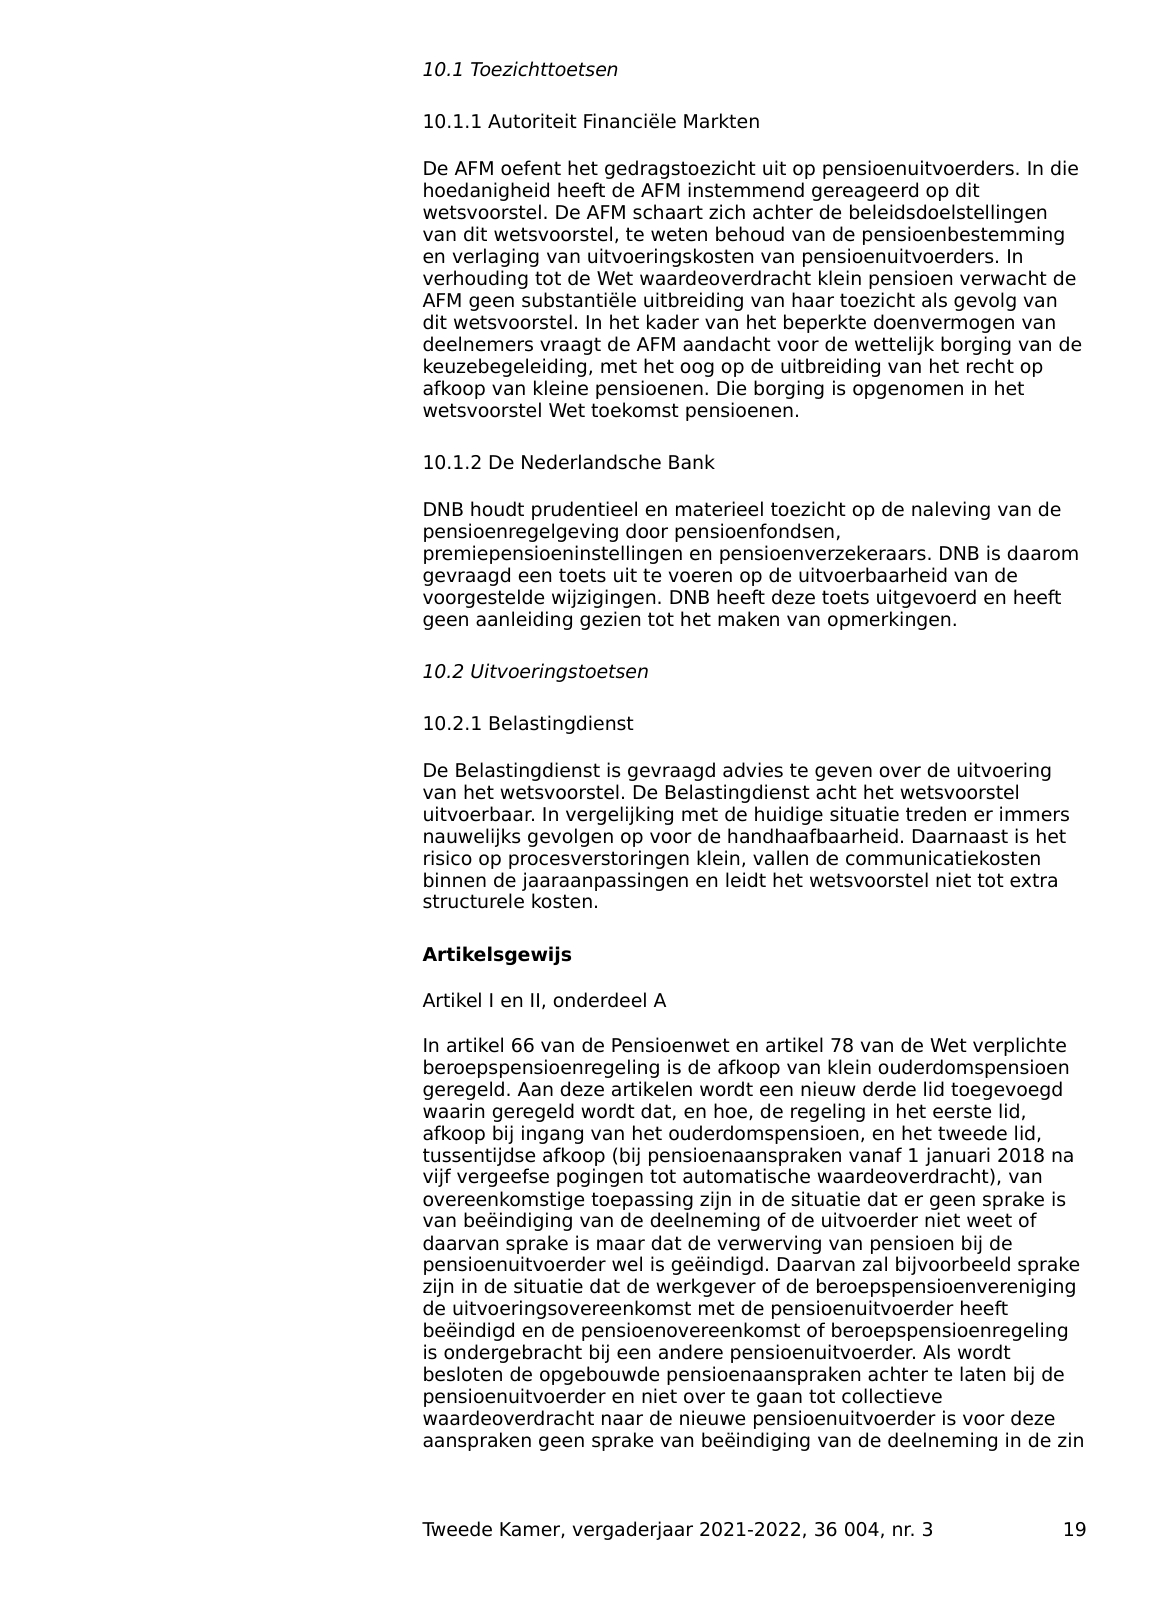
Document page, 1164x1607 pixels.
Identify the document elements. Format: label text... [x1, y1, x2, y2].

text DNB houdt prudentieel en materieel toezicht op de naleving van de pensioenregelgeving door pensioenfondsen, premiepensioeninstellingen en pensioenverzekeraars. DNB is daarom gevraagd een toets uit te voeren op de uitvoerbaarheid van de voorgestelde wijzigingen. DNB heeft deze toets uitgevoerd en heeft geen aanleiding gezien tot het maken van opmerkingen. [422, 499, 1087, 631]
subtitle 10.2 Uitvoeringstoetsen [422, 661, 1087, 683]
subtitle 10.1.1 Autoriteit Financiële Markten [422, 111, 1087, 133]
text De Belastingdienst is gevraagd advies te geven over de uitvoering van het wetsvoorstel. De Belastingdienst acht het wetsvoorstel uitvoerbaar. In vergelijking met de huidige situatie treden er immers nauwelijks gevolgen op voor de handhaafbaarheid. Daarnaast is het risico op procesverstoringen klein, vallen de communicatiekosten binnen de jaaraanpassingen en leidt het wetsvoorstel niet tot extra structurele kosten. [422, 759, 1087, 913]
subtitle 10.1 Toezichttoetsen [422, 59, 1087, 81]
text De AFM oefent het gedragstoezicht uit op pensioenuitvoerders. In die hoedanigheid heeft de AFM instemmend gereageerd op dit wetsvoorstel. De AFM schaart zich achter de beleidsdoelstellingen van dit wetsvoorstel, te weten behoud van de pensioenbestemming en verlaging van uitvoeringskosten van pensioenuitvoerders. In verhouding tot de Wet waardeoverdracht klein pensioen verwacht de AFM geen substantiële uitbreiding van haar toezicht als gevolg van dit wetsvoorstel. In het kader van het beperkte doenvermogen van deelnemers vraagt de AFM aandacht voor de wettelijk borging van de keuzebegeleiding, met het oog op de uitbreiding van het recht op afkoop van kleine pensioenen. Die borging is opgenomen in het wetsvoorstel Wet toekomst pensioenen. [422, 158, 1087, 422]
subtitle Artikel I en II, onderdeel A [422, 990, 1087, 1012]
subtitle 10.1.2 De Nederlandsche Bank [422, 452, 1087, 474]
text In artikel 66 van de Pensioenwet en artikel 78 van de Wet verplichte beroepspensioenregeling is de afkoop van klein ouderdomspensioen geregeld. Aan deze artikelen wordt een nieuw derde lid toegevoegd waarin geregeld wordt dat, en hoe, de regeling in het eerste lid, afkoop bij ingang van het ouderdomspensioen, en het tweede lid, tussentijdse afkoop (bij pensioenaanspraken vanaf 1 januari 2018 na vijf vergeefse pogingen tot automatische waardeoverdracht), van overeenkomstige toepassing zijn in de situatie dat er geen sprake is van beëindiging van de deelneming of de uitvoerder niet weet of daarvan sprake is maar dat de verwerving van pensioen bij de pensioenuitvoerder wel is geëindigd. Daarvan zal bijvoorbeeld sprake zijn in de situatie dat de werkgever of de beroepspensioenvereniging de uitvoeringsovereenkomst met de pensioenuitvoerder heeft beëindigd en de pensioenovereenkomst of beroepspensioenregeling is ondergebracht bij een andere pensioenuitvoerder. Als wordt besloten de opgebouwde pensioenaanspraken achter te laten bij de pensioenuitvoerder en niet over te gaan tot collectieve waardeoverdracht naar de nieuwe pensioenuitvoerder is voor deze aanspraken geen sprake van beëindiging van de deelneming in de zin [422, 1034, 1087, 1452]
subtitle 10.2.1 Belastingdienst [422, 713, 1087, 734]
subtitle Artikelsgewijs [422, 943, 1087, 965]
